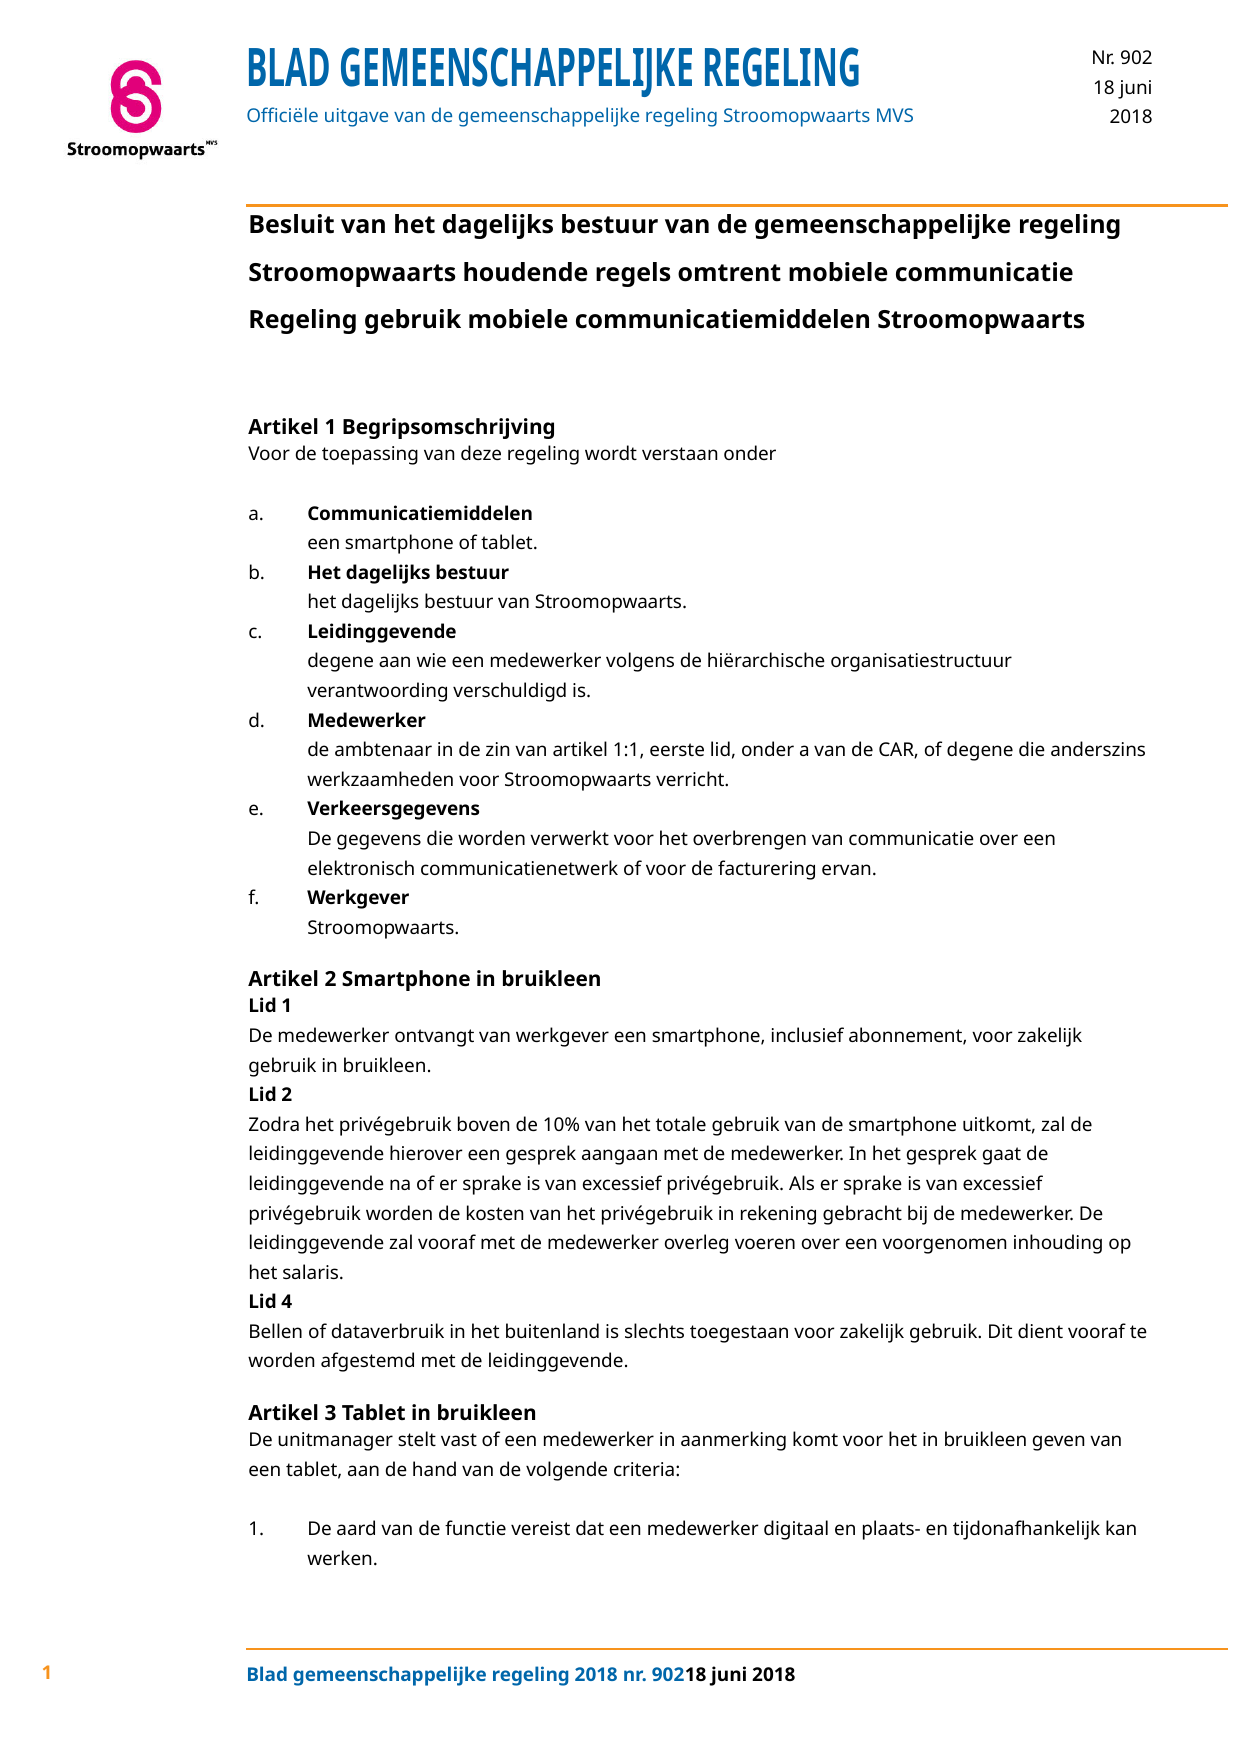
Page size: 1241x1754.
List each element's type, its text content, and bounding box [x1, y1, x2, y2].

list een smartphone of tablet. [248, 529, 1152, 555]
list het dagelijks bestuur van Stroomopwaarts. [248, 588, 1152, 614]
text Lid 4 [248, 1288, 1152, 1314]
text Voor de toepassing van deze regeling wordt verstaan onder [248, 441, 1152, 466]
list Stroomopwaarts. [248, 914, 1152, 939]
list De aard van de functie vereist dat een medewerker digitaal en plaats- en tijdonafhankelijk kan werken. [248, 1515, 1152, 1571]
list Medewerker [248, 707, 1152, 732]
text De unitmanager stelt vast of een medewerker in aanmerking komt voor het in bruikleen geven van een tablet, aan de hand van de volgende criteria: [248, 1427, 1152, 1482]
list Leidinggevende [248, 618, 1152, 644]
text De medewerker ontvangt van werkgever een smartphone, inclusief abonnement, voor zakelijk gebruik in bruikleen. [248, 1022, 1152, 1078]
list De gegevens die worden verwerkt voor het overbrengen van communicatie over een elektronisch communicatienetwerk of voor de facturering ervan. [248, 825, 1152, 880]
list Verkeersgegevens [248, 796, 1152, 821]
list de ambtenaar in de zin van artikel 1:1, eerste lid, onder a van de CAR, of degene die anderszins werkzaamheden voor Stroomopwaarts verricht. [248, 736, 1152, 792]
text Bellen of dataverbruik in het buitenland is slechts toegestaan voor zakelijk gebruik. Dit dient vooraf te worden afgestemd met de leidinggevende. [248, 1318, 1152, 1373]
text Artikel 2 Smartphone in bruikleen [248, 964, 1152, 993]
list Communicatiemiddelen [248, 500, 1152, 525]
list Werkgever [248, 884, 1152, 910]
picture [41, 47, 231, 172]
text Artikel 3 Tablet in bruikleen [248, 1398, 1152, 1427]
text Artikel 1 Begripsomschrijving [248, 412, 1152, 441]
text Lid 1 [248, 993, 1152, 1018]
list Het dagelijks bestuur [248, 559, 1152, 584]
text Lid 2 [248, 1081, 1152, 1107]
text Besluit van het dagelijks bestuur van de gemeenschappelijke regeling Stroomopwaarts houdende regels omtrent mobiele communicatie Regeling gebruik mobiele communicatiemiddelen Stroomopwaarts [248, 207, 1152, 336]
list degene aan wie een medewerker volgens de hiërarchische organisatiestructuur verantwoording verschuldigd is. [248, 648, 1152, 703]
text Zodra het privégebruik boven de 10% van het totale gebruik van de smartphone uitkomt, zal de leidinggevende hierover een gesprek aangaan met de medewerker. In het gesprek gaat de leidinggevende na of er sprake is van excessief privégebruik. Als er sprake is van excessief privégebruik worden de kosten van het privégebruik in rekening gebracht bij de medewerker. De leidinggevende zal vooraf met de medewerker overleg voeren over een voorgenomen inhouding op het salaris. [248, 1111, 1152, 1285]
